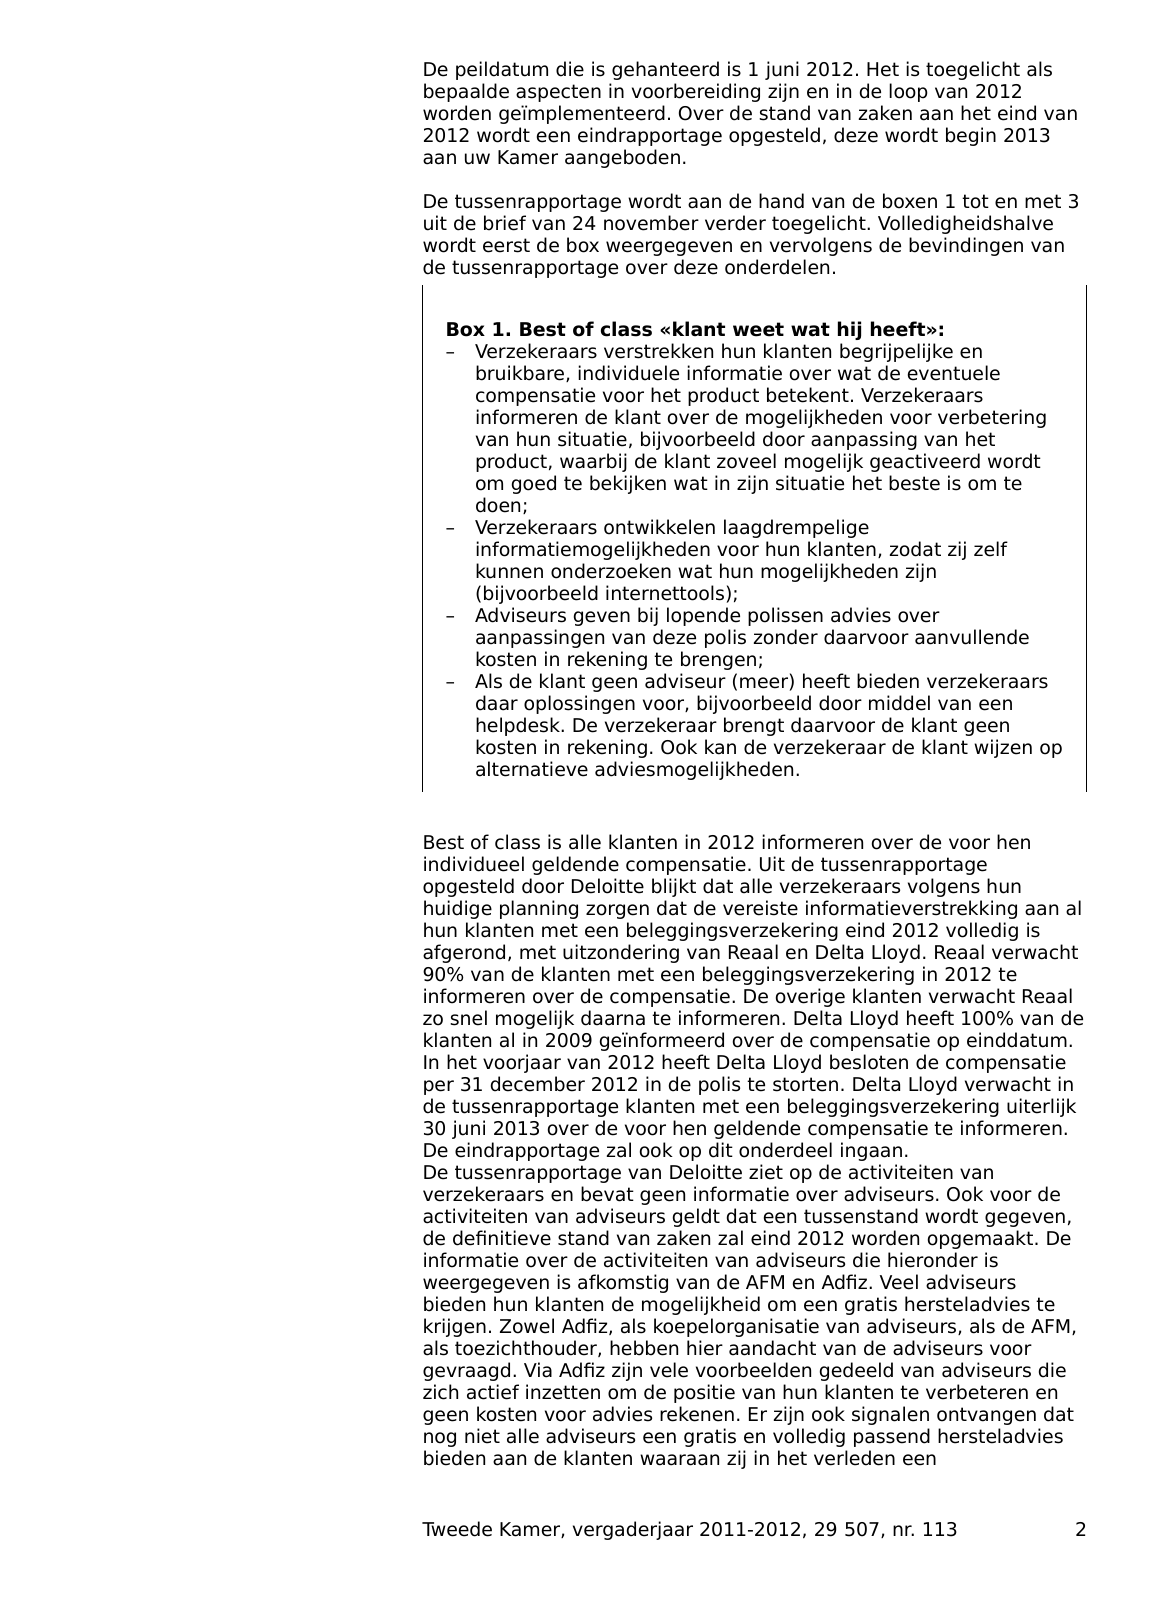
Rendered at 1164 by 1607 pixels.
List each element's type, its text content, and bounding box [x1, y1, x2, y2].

text Best of class is alle klanten in 2012 informeren over de voor hen individueel geldende compensatie. Uit de tussenrapportage opgesteld door Deloitte blijkt dat alle verzekeraars volgens hun huidige planning zorgen dat de vereiste informatieverstrekking aan al hun klanten met een beleggingsverzekering eind 2012 volledig is afgerond, met uitzondering van Reaal en Delta Lloyd. Reaal verwacht 90% van de klanten met een beleggingsverzekering in 2012 te informeren over de compensatie. De overige klanten verwacht Reaal zo snel mogelijk daarna te informeren. Delta Lloyd heeft 100% van de klanten al in 2009 geïnformeerd over de compensatie op einddatum. In het voorjaar van 2012 heeft Delta Lloyd besloten de compensatie per 31 december 2012 in de polis te storten. Delta Lloyd verwacht in de tussenrapportage klanten met een beleggingsverzekering uiterlijk 30 juni 2013 over de voor hen geldende compensatie te informeren. De eindrapportage zal ook op dit onderdeel ingaan. [422, 832, 1087, 1162]
text De tussenrapportage van Deloitte ziet op de activiteiten van verzekeraars en bevat geen informatie over adviseurs. Ook voor de activiteiten van adviseurs geldt dat een tussenstand wordt gegeven, de definitieve stand van zaken zal eind 2012 worden opgemaakt. De informatie over de activiteiten van adviseurs die hieronder is weergegeven is afkomstig van de AFM en Adfiz. Veel adviseurs bieden hun klanten de mogelijkheid om een gratis hersteladvies te krijgen. Zowel Adfiz, als koepelorganisatie van adviseurs, als de AFM, als toezichthouder, hebben hier aandacht van de adviseurs voor gevraagd. Via Adfiz zijn vele voorbeelden gedeeld van adviseurs die zich actief inzetten om de positie van hun klanten te verbeteren en geen kosten voor advies rekenen. Er zijn ook signalen ontvangen dat nog niet alle adviseurs een gratis en volledig passend hersteladvies bieden aan de klanten waaraan zij in het verleden een [422, 1162, 1087, 1469]
table_header Box 1. Best of class «klant weet wat hij heeft»: – Verzekeraars verstrekken hun klanten begrijpelijke en bruikbare, individuele informatie over wat de eventuele compensatie voor het product betekent. Verzekeraars informeren de klant over de mogelijkheden voor verbetering van hun situatie, bijvoorbeeld door aanpassing van het product, waarbij de klant zoveel mogelijk geactiveerd wordt om goed te bekijken wat in zijn situatie het beste is om te doen; – Verzekeraars ontwikkelen laagdrempelige informatiemogelijkheden voor hun klanten, zodat zij zelf kunnen onderzoeken wat hun mogelijkheden zijn (bijvoorbeeld internettools); – Adviseurs geven bij lopende polissen advies over aanpassingen van deze polis zonder daarvoor aanvullende kosten in rekening te brengen; – Als de klant geen adviseur (meer) heeft bieden verzekeraars daar oplossingen voor, bijvoorbeeld door middel van een helpdesk. De verzekeraar brengt daarvoor de klant geen kosten in rekening. Ook kan de verzekeraar de klant wijzen op alternatieve adviesmogelijkheden. [423, 285, 1086, 792]
text De peildatum die is gehanteerd is 1 juni 2012. Het is toegelicht als bepaalde aspecten in voorbereiding zijn en in de loop van 2012 worden geïmplementeerd. Over de stand van zaken aan het eind van 2012 wordt een eindrapportage opgesteld, deze wordt begin 2013 aan uw Kamer aangeboden. [422, 59, 1087, 169]
text De tussenrapportage wordt aan de hand van de boxen 1 tot en met 3 uit de brief van 24 november verder toegelicht. Volledigheidshalve wordt eerst de box weergegeven en vervolgens de bevindingen van de tussenrapportage over deze onderdelen. [422, 191, 1087, 279]
